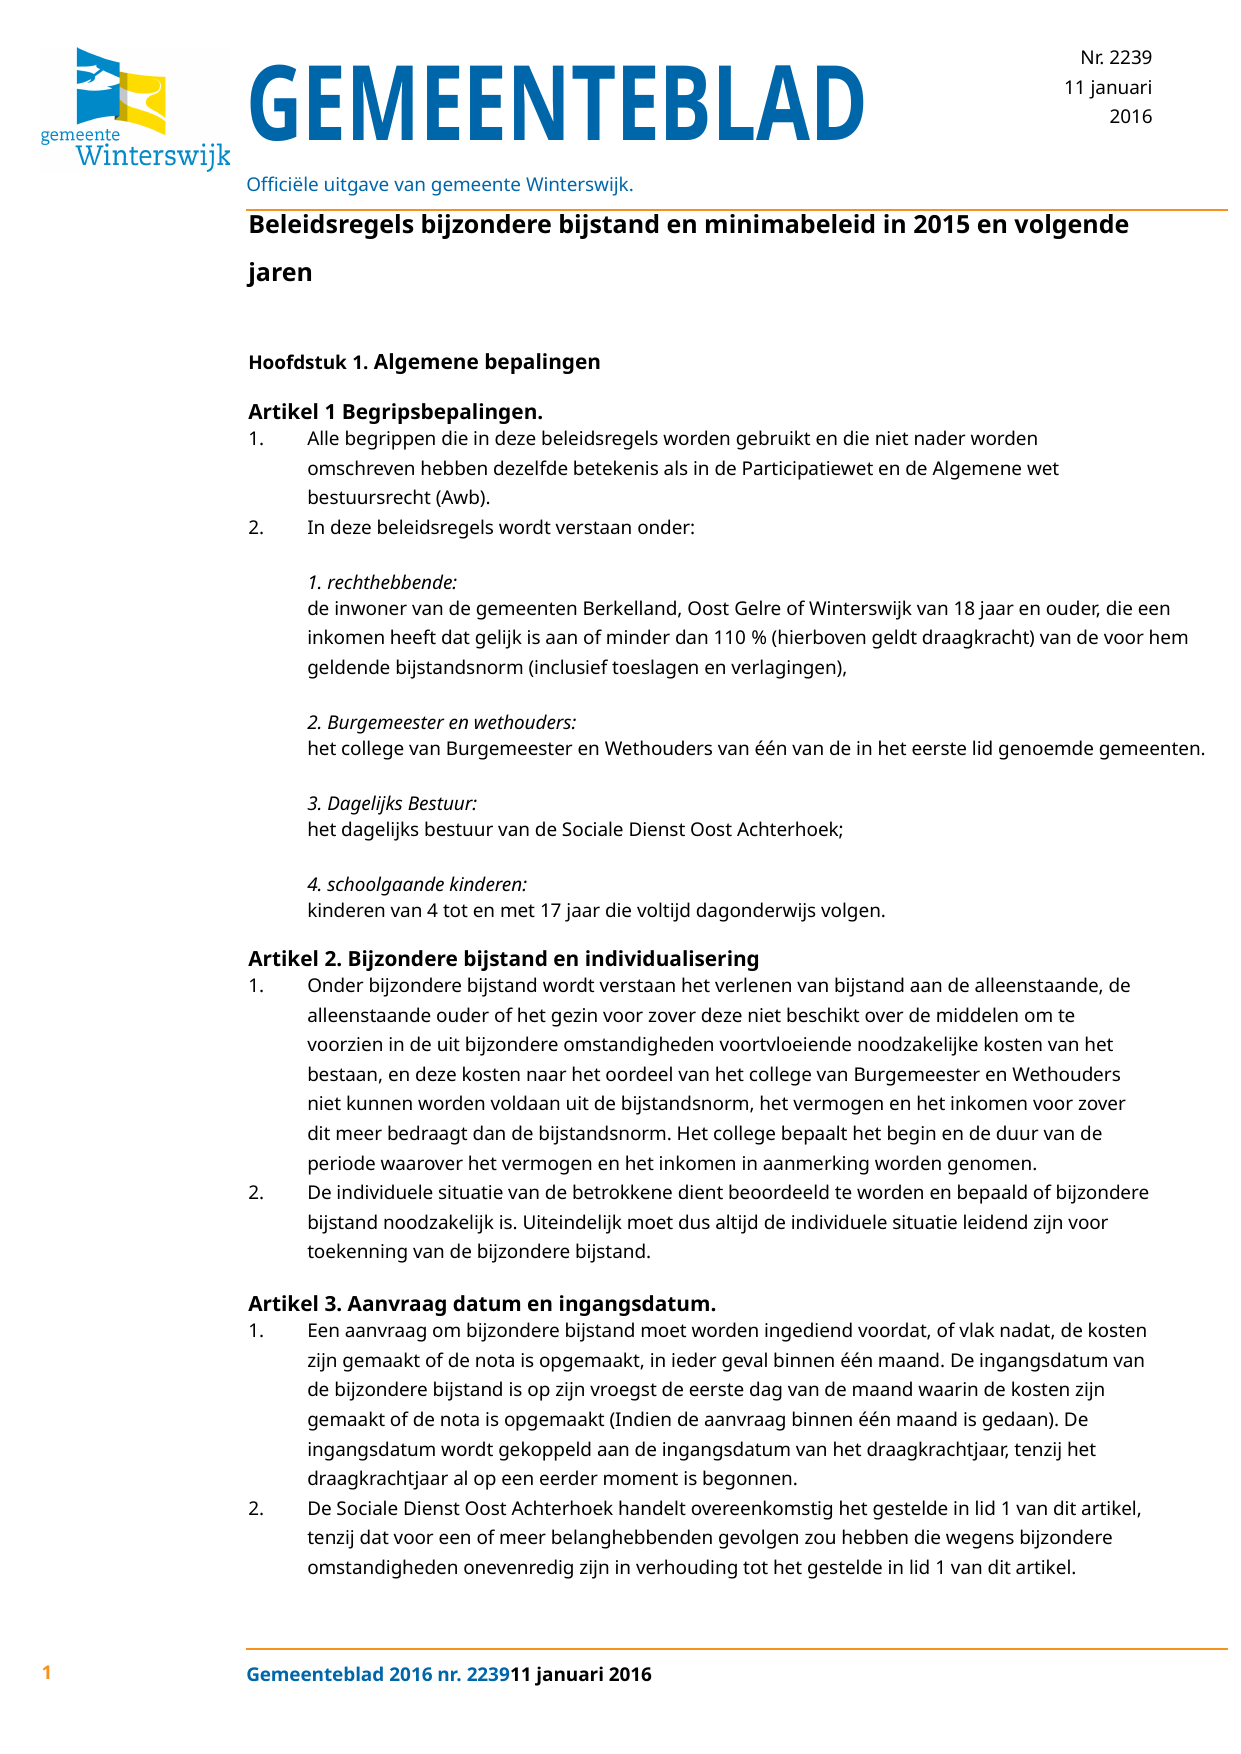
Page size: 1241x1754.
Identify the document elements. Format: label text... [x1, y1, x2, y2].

list De Sociale Dienst Oost Achterhoek handelt overeenkomstig het gestelde in lid 1 van dit artikel, tenzij dat voor een of meer belanghebbenden gevolgen zou hebben die wegens bijzondere omstandigheden onevenredig zijn in verhouding tot het gestelde in lid 1 van dit artikel. [248, 1495, 1152, 1580]
text Hoofdstuk 1. Algemene bepalingen [248, 347, 1152, 376]
text Beleidsregels bijzondere bijstand en minimabeleid in 2015 en volgende jaren [248, 211, 1152, 288]
list In deze beleidsregels wordt verstaan onder: [248, 514, 1152, 540]
list kinderen van 4 tot en met 17 jaar die voltijd dagonderwijs volgen. [307, 897, 1206, 923]
list Onder bijzondere bijstand wordt verstaan het verlenen van bijstand aan de alleenstaande, de alleenstaande ouder of het gezin voor zover deze niet beschikt over de middelen om te voorzien in de uit bijzondere omstandigheden voortvloeiende noodzakelijke kosten van het bestaan, en deze kosten naar het oordeel van het college van Burgemeester en Wethouders niet kunnen worden voldaan uit de bijstandsnorm, het vermogen en het inkomen voor zover dit meer bedraagt dan de bijstandsnorm. Het college bepaalt het begin en de duur van de periode waarover het vermogen en het inkomen in aanmerking worden genomen. [248, 972, 1152, 1176]
list 1. rechthebbende: [307, 569, 1206, 595]
list De individuele situatie van de betrokkene dient beoordeeld te worden en bepaald of bijzondere bijstand noodzakelijk is. Uiteindelijk moet dus altijd de individuele situatie leidend zijn voor toekenning van de bijzondere bijstand. [248, 1179, 1152, 1264]
list het college van Burgemeester en Wethouders van één van de in het eerste lid genoemde gemeenten. [307, 735, 1206, 761]
list de inwoner van de gemeenten Berkelland, Oost Gelre of Winterswijk van 18 jaar en ouder, die een inkomen heeft dat gelijk is aan of minder dan 110 % (hierboven geldt draagkracht) van de voor hem geldende bijstandsnorm (inclusief toeslagen en verlagingen), [307, 595, 1206, 680]
list het dagelijks bestuur van de Sociale Dienst Oost Achterhoek; [307, 816, 1206, 842]
list Alle begrippen die in deze beleidsregels worden gebruikt en die niet nader worden omschreven hebben dezelfde betekenis als in de Participatiewet en de Algemene wet bestuursrecht (Awb). [248, 425, 1152, 510]
picture [225, 153, 231, 162]
list 4. schoolgaande kinderen: [307, 872, 1206, 897]
text Artikel 1 Begripsbepalingen. [248, 397, 1152, 425]
list 3. Dagelijks Bestuur: [307, 791, 1206, 816]
text Artikel 2. Bijzondere bijstand en individualisering [248, 944, 1152, 972]
text Artikel 3. Aanvraag datum en ingangsdatum. [248, 1289, 1152, 1317]
list 2. Burgemeester en wethouders: [307, 709, 1206, 735]
picture [41, 47, 231, 172]
list Een aanvraag om bijzondere bijstand moet worden ingediend voordat, of vlak nadat, de kosten zijn gemaakt of de nota is opgemaakt, in ieder geval binnen één maand. De ingangsdatum van de bijzondere bijstand is op zijn vroegst de eerste dag van de maand waarin de kosten zijn gemaakt of de nota is opgemaakt (Indien de aanvraag binnen één maand is gedaan). De ingangsdatum wordt gekoppeld aan de ingangsdatum van het draagkrachtjaar, tenzij het draagkrachtjaar al op een eerder moment is begonnen. [248, 1317, 1152, 1491]
